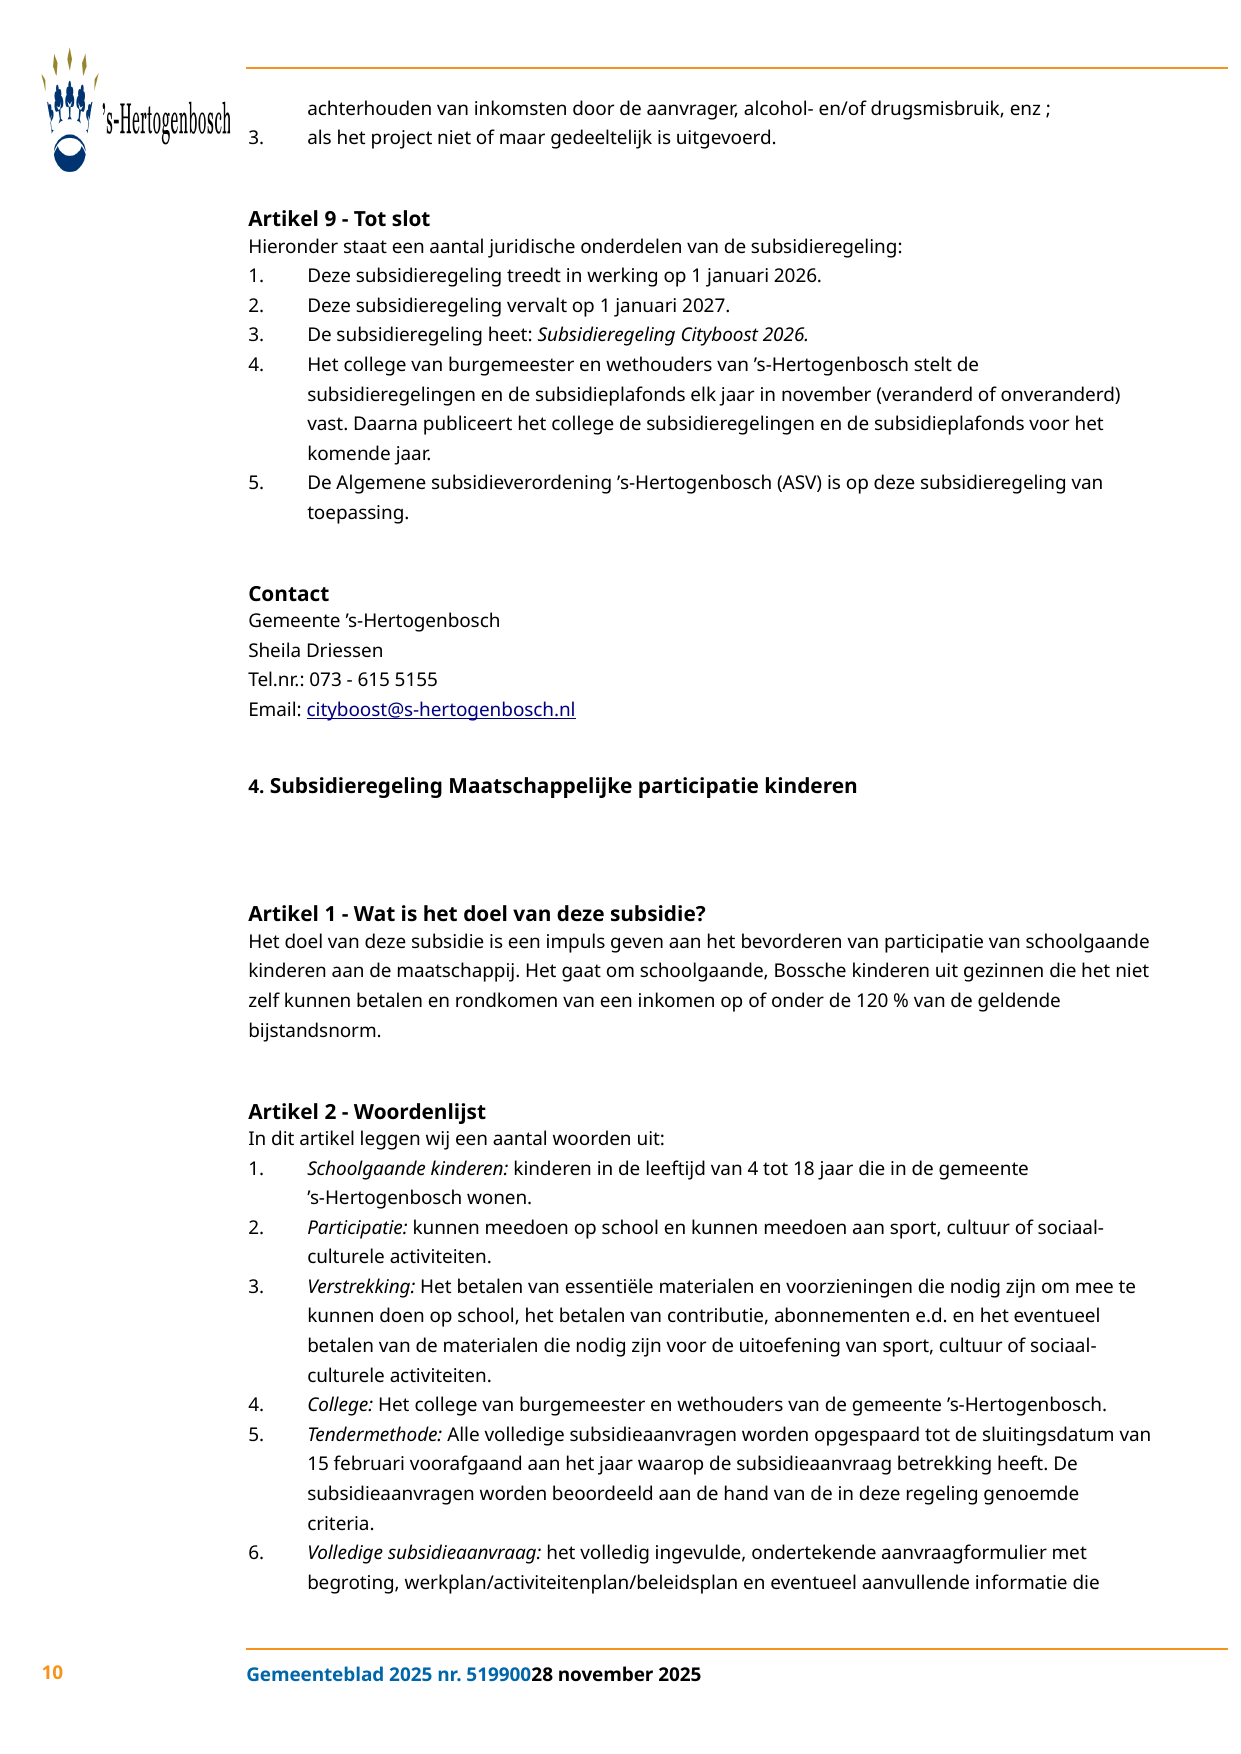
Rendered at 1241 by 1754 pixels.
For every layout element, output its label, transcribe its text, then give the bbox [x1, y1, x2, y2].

text Sheila Driessen [248, 637, 1152, 663]
picture [41, 47, 231, 172]
text Artikel 9 - Tot slot [248, 204, 1152, 233]
list als het project niet of maar gedeeltelijk is uitgevoerd. [248, 124, 1152, 150]
text Het doel van deze subsidie is een impuls geven aan het bevorderen van participatie van schoolgaande kinderen aan de maatschappij. Het gaat om schoolgaande, Bossche kinderen uit gezinnen die het niet zelf kunnen betalen en rondkomen van een inkomen op of onder de 120 % van de geldende bijstandsnorm. [248, 928, 1152, 1042]
text Artikel 2 - Woordenlijst [248, 1097, 1152, 1125]
list Tendermethode: Alle volledige subsidieaanvragen worden opgespaard tot de sluitingsdatum van 15 februari voorafgaand aan het jaar waarop de subsidieaanvraag betrekking heeft. De subsidieaanvragen worden beoordeeld aan de hand van de in deze regeling genoemde criteria. [248, 1421, 1152, 1536]
list Deze subsidieregeling vervalt op 1 januari 2027. [248, 292, 1152, 318]
text In dit artikel leggen wij een aantal woorden uit: [248, 1125, 1152, 1151]
text Tel.nr.: 073 - 615 5155 [248, 667, 1152, 692]
list Verstrekking: Het betalen van essentiële materialen en voorzieningen die nodig zijn om mee te kunnen doen op school, het betalen van contributie, abonnementen e.d. en het eventueel betalen van de materialen die nodig zijn voor de uitoefening van sport, cultuur of sociaal-culturele activiteiten. [248, 1273, 1152, 1388]
list Het college van burgemeester en wethouders van ’s-Hertogenbosch stelt de subsidieregelingen en de subsidieplafonds elk jaar in november (veranderd of onveranderd) vast. Daarna publiceert het college de subsidieregelingen en de subsidieplafonds voor het komende jaar. [248, 351, 1152, 466]
list Schoolgaande kinderen: kinderen in de leeftijd van 4 tot 18 jaar die in de gemeente [248, 1155, 1152, 1181]
list ’s-Hertogenbosch wonen. [248, 1184, 1152, 1210]
text Hieronder staat een aantal juridische onderdelen van de subsidieregeling: [248, 233, 1152, 258]
list De subsidieregeling heet: Subsidieregeling Cityboost 2026. [248, 322, 1152, 347]
text Gemeente ’s-Hertogenbosch [248, 607, 1152, 633]
text Artikel 1 - Wat is het doel van deze subsidie? [248, 899, 1152, 928]
list Volledige subsidieaanvraag: het volledig ingevulde, ondertekende aanvraagformulier met begroting, werkplan/activiteitenplan/beleidsplan en eventueel aanvullende informatie die [248, 1539, 1152, 1595]
list College: Het college van burgemeester en wethouders van de gemeente ’s-Hertogenbosch. [248, 1391, 1152, 1417]
list Deze subsidieregeling treedt in werking op 1 januari 2026. [248, 262, 1152, 288]
list Participatie: kunnen meedoen op school en kunnen meedoen aan sport, cultuur of sociaal-culturele activiteiten. [248, 1214, 1152, 1269]
list De Algemene subsidieverordening ’s-Hertogenbosch (ASV) is op deze subsidieregeling van toepassing. [248, 469, 1152, 525]
text Contact [248, 579, 1152, 607]
list achterhouden van inkomsten door de aanvrager, alcohol- en/of drugsmisbruik, enz ; [248, 95, 1152, 121]
text 4. Subsidieregeling Maatschappelijke participatie kinderen [248, 771, 1152, 800]
text Email: cityboost@s-hertogenbosch.nl [248, 696, 1152, 722]
